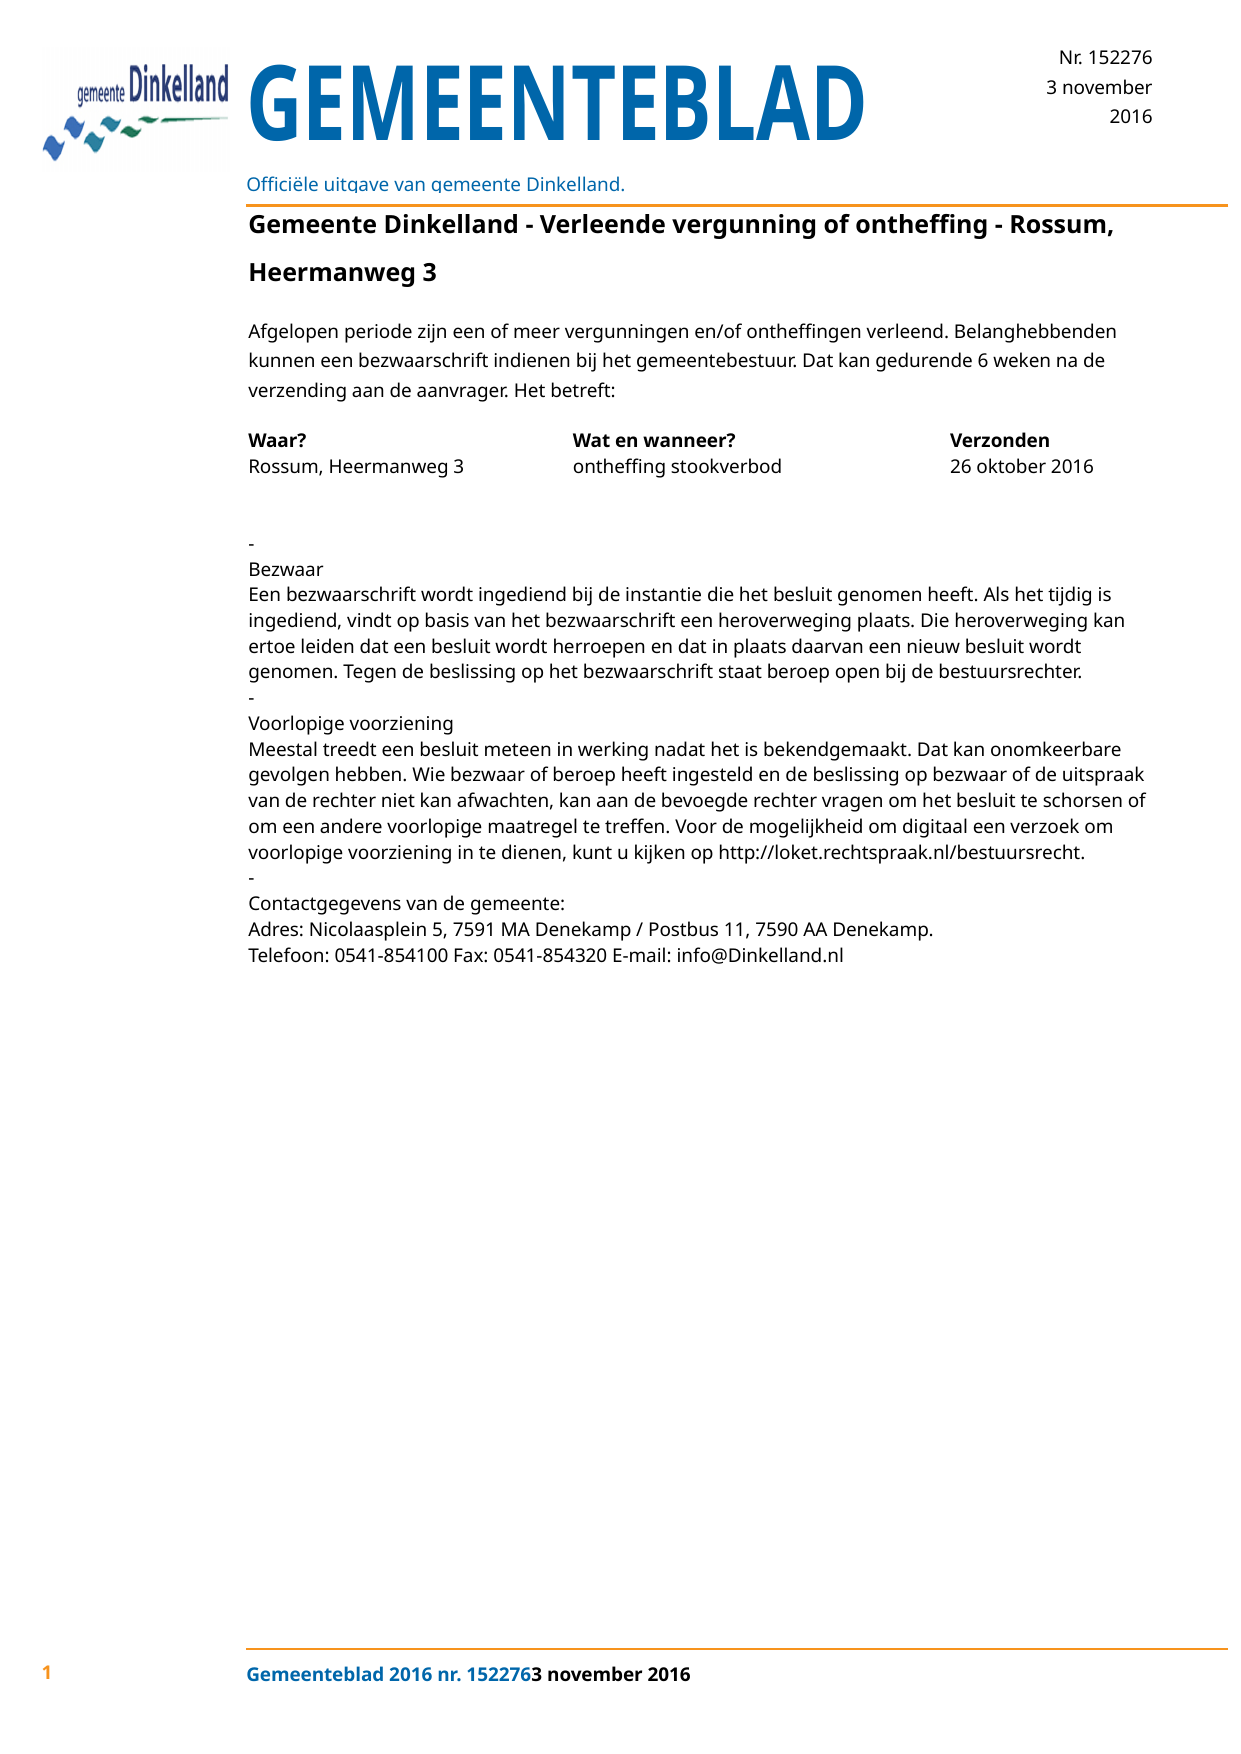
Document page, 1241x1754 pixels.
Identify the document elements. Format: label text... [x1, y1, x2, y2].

table_cell ontheffing stookverbod [573, 453, 950, 479]
text Gemeente Dinkelland - Verleende vergunning of ontheffing - Rossum, Heermanweg 3 [248, 207, 1152, 288]
table_header Waar? [248, 428, 573, 453]
text Afgelopen periode zijn een of meer vergunningen en/of ontheffingen verleend. Belanghebbenden kunnen een bezwaarschrift indienen bij het gemeentebestuur. Dat kan gedurende 6 weken na de verzending aan de aanvrager. Het betreft: [248, 318, 1152, 403]
text - [248, 530, 1152, 556]
text Contactgegevens van de gemeente: [248, 890, 1152, 916]
picture [41, 47, 231, 172]
text Bezwaar [248, 556, 1152, 582]
text - [248, 864, 1152, 890]
text Een bezwaarschrift wordt ingediend bij de instantie die het besluit genomen heeft. Als het tijdig is ingediend, vindt op basis van het bezwaarschrift een heroverweging plaats. Die heroverweging kan ertoe leiden dat een besluit wordt herroepen en dat in plaats daarvan een nieuw besluit wordt genomen. Tegen de beslissing op het bezwaarschrift staat beroep open bij de bestuursrechter. [248, 582, 1152, 684]
text - [248, 684, 1152, 710]
text Adres: Nicolaasplein 5, 7591 MA Denekamp / Postbus 11, 7590 AA Denekamp. [248, 916, 1152, 942]
text Voorlopige voorziening [248, 710, 1152, 736]
table_header Wat en wanneer? [573, 428, 950, 453]
table_header Verzonden [950, 428, 1152, 453]
text Meestal treedt een besluit meteen in werking nadat het is bekendgemaakt. Dat kan onomkeerbare gevolgen hebben. Wie bezwaar of beroep heeft ingesteld en de beslissing op bezwaar of de uitspraak van de rechter niet kan afwachten, kan aan de bevoegde rechter vragen om het besluit te schorsen of om een andere voorlopige maatregel te treffen. Voor de mogelijkheid om digitaal een verzoek om voorlopige voorziening in te dienen, kunt u kijken op http://loket.rechtspraak.nl/bestuursrecht. [248, 736, 1152, 864]
text Telefoon: 0541-854100 Fax: 0541-854320 E-mail: info@Dinkelland.nl [248, 942, 1152, 967]
table_cell 26 oktober 2016 [950, 453, 1152, 479]
table_cell Rossum, Heermanweg 3 [248, 453, 573, 479]
